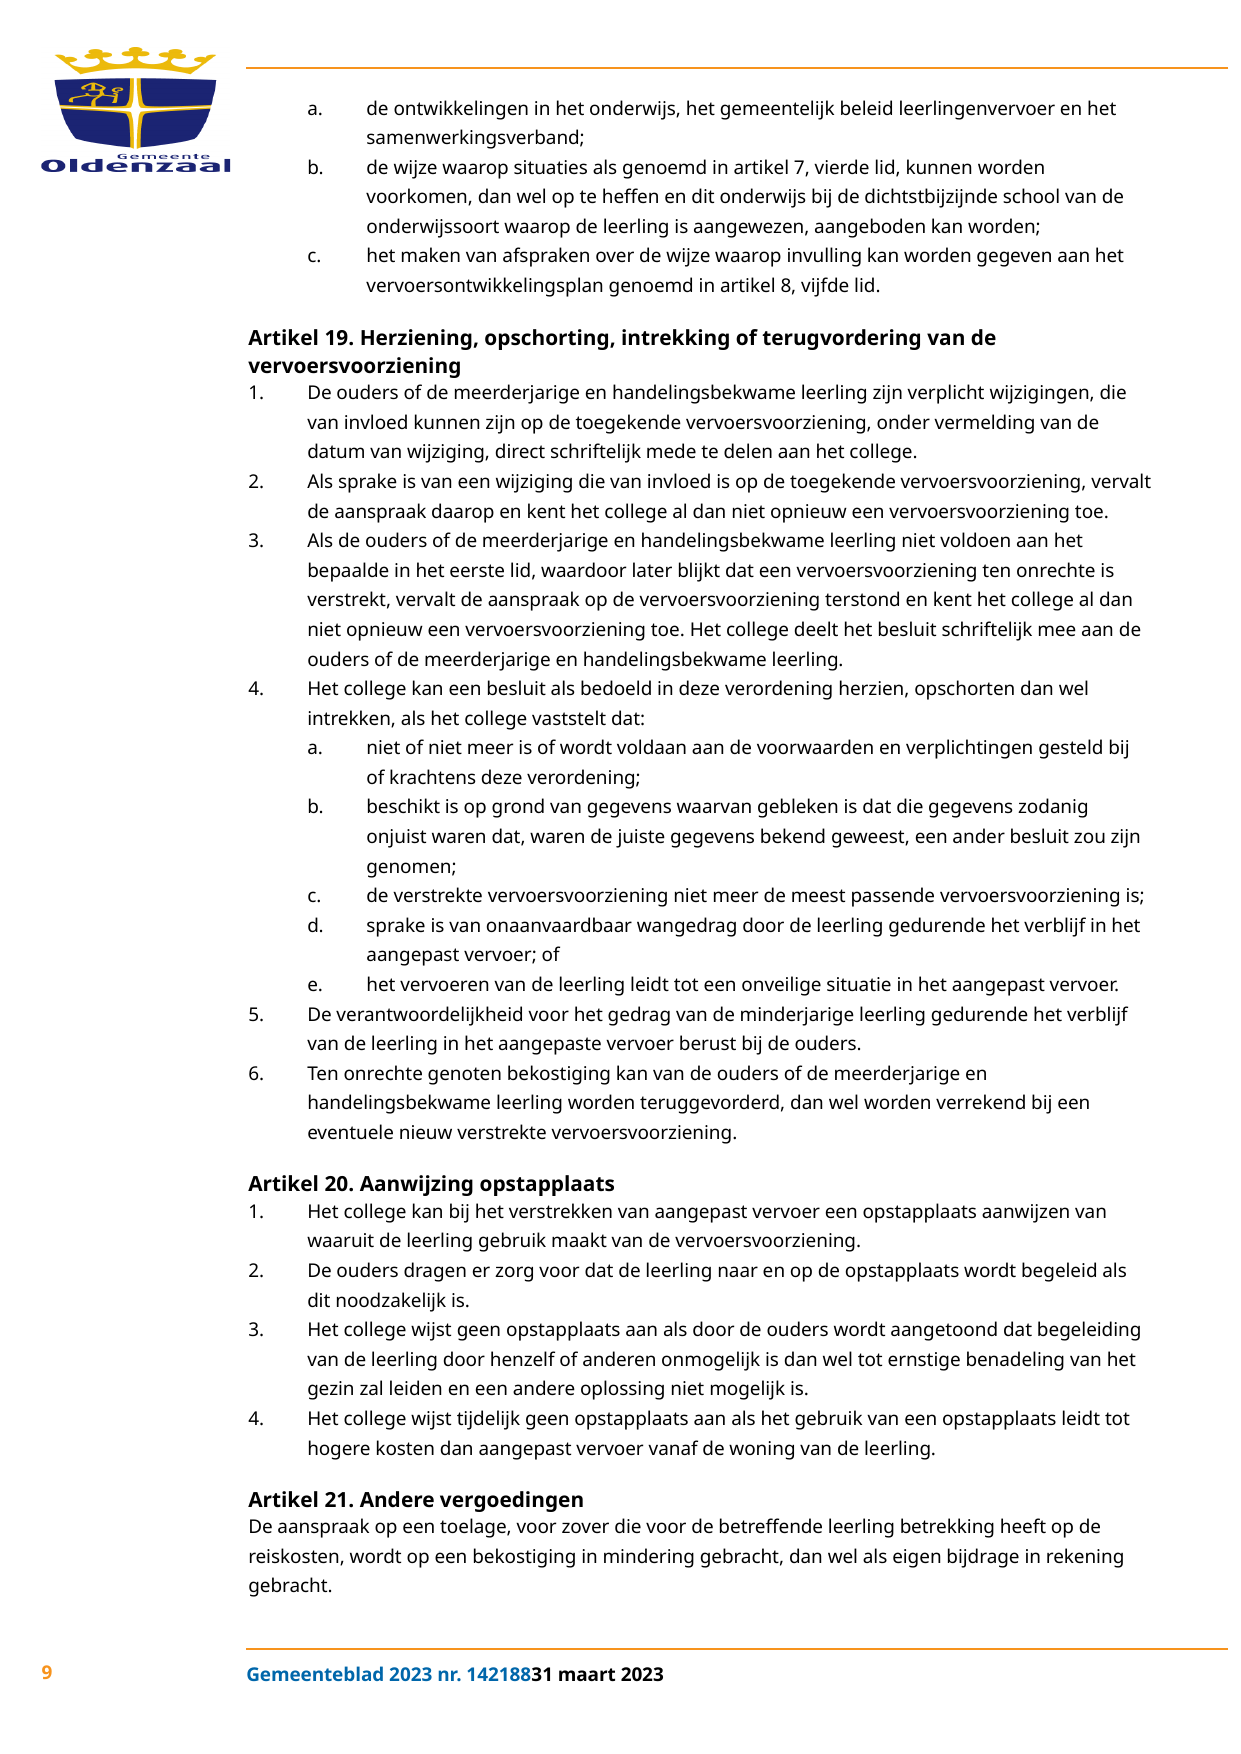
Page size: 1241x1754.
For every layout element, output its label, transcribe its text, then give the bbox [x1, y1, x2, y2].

list Het college kan een besluit als bedoeld in deze verordening herzien, opschorten dan wel intrekken, als het college vaststelt dat: [248, 675, 1152, 731]
list sprake is van onaanvaardbaar wangedrag door de leerling gedurende het verblijf in het aangepast vervoer; of [307, 912, 1152, 967]
list de ontwikkelingen in het onderwijs, het gemeentelijk beleid leerlingenvervoer en het samenwerkingsverband; [307, 95, 1152, 150]
list De verantwoordelijkheid voor het gedrag van de minderjarige leerling gedurende het verblijf van de leerling in het aangepaste vervoer berust bij de ouders. [248, 1001, 1152, 1056]
list De ouders of de meerderjarige en handelingsbekwame leerling zijn verplicht wijzigingen, die van invloed kunnen zijn op de toegekende vervoersvoorziening, onder vermelding van de datum van wijziging, direct schriftelijk mede te delen aan het college. [248, 379, 1152, 464]
picture [41, 47, 231, 172]
list de verstrekte vervoersvoorziening niet meer de meest passende vervoersvoorziening is; [307, 882, 1152, 908]
list beschikt is op grond van gegevens waarvan gebleken is dat die gegevens zodanig onjuist waren dat, waren de juiste gegevens bekend geweest, een ander besluit zou zijn genomen; [307, 794, 1152, 879]
list niet of niet meer is of wordt voldaan aan de voorwaarden en verplichtingen gesteld bij of krachtens deze verordening; [307, 734, 1152, 790]
list het maken van afspraken over de wijze waarop invulling kan worden gegeven aan het vervoersontwikkelingsplan genoemd in artikel 8, vijfde lid. [307, 243, 1152, 298]
text De aanspraak op een toelage, voor zover die voor de betreffende leerling betrekking heeft op de reiskosten, wordt op een bekostiging in mindering gebracht, dan wel als eigen bijdrage in rekening gebracht. [248, 1513, 1152, 1598]
list Het college kan bij het verstrekken van aangepast vervoer een opstapplaats aanwijzen van waaruit de leerling gebruik maakt van de vervoersvoorziening. [248, 1198, 1152, 1253]
list het vervoeren van de leerling leidt tot een onveilige situatie in het aangepast vervoer. [307, 971, 1152, 997]
text Artikel 20. Aanwijzing opstapplaats [248, 1169, 1152, 1198]
list de wijze waarop situaties als genoemd in artikel 7, vierde lid, kunnen worden voorkomen, dan wel op te heffen en dit onderwijs bij de dichtstbijzijnde school van de onderwijssoort waarop de leerling is aangewezen, aangeboden kan worden; [307, 154, 1152, 239]
list Het college wijst geen opstapplaats aan als door de ouders wordt aangetoond dat begeleiding van de leerling door henzelf of anderen onmogelijk is dan wel tot ernstige benadeling van het gezin zal leiden en een andere oplossing niet mogelijk is. [248, 1316, 1152, 1401]
list Ten onrechte genoten bekostiging kan van de ouders of de meerderjarige en handelingsbekwame leerling worden teruggevorderd, dan wel worden verrekend bij een eventuele nieuw verstrekte vervoersvoorziening. [248, 1060, 1152, 1145]
text Artikel 19. Herziening, opschorting, intrekking of terugvordering van de vervoersvoorziening [248, 323, 1152, 379]
list De ouders dragen er zorg voor dat de leerling naar en op de opstapplaats wordt begeleid als dit noodzakelijk is. [248, 1257, 1152, 1312]
list Als de ouders of de meerderjarige en handelingsbekwame leerling niet voldoen aan het bepaalde in het eerste lid, waardoor later blijkt dat een vervoersvoorziening ten onrechte is verstrekt, vervalt de aanspraak op de vervoersvoorziening terstond en kent het college al dan niet opnieuw een vervoersvoorziening toe. Het college deelt het besluit schriftelijk mee aan de ouders of de meerderjarige en handelingsbekwame leerling. [248, 527, 1152, 672]
list Het college wijst tijdelijk geen opstapplaats aan als het gebruik van een opstapplaats leidt tot hogere kosten dan aangepast vervoer vanaf de woning van de leerling. [248, 1405, 1152, 1460]
list Als sprake is van een wijziging die van invloed is op de toegekende vervoersvoorziening, vervalt de aanspraak daarop en kent het college al dan niet opnieuw een vervoersvoorziening toe. [248, 468, 1152, 524]
text Artikel 21. Andere vergoedingen [248, 1485, 1152, 1513]
